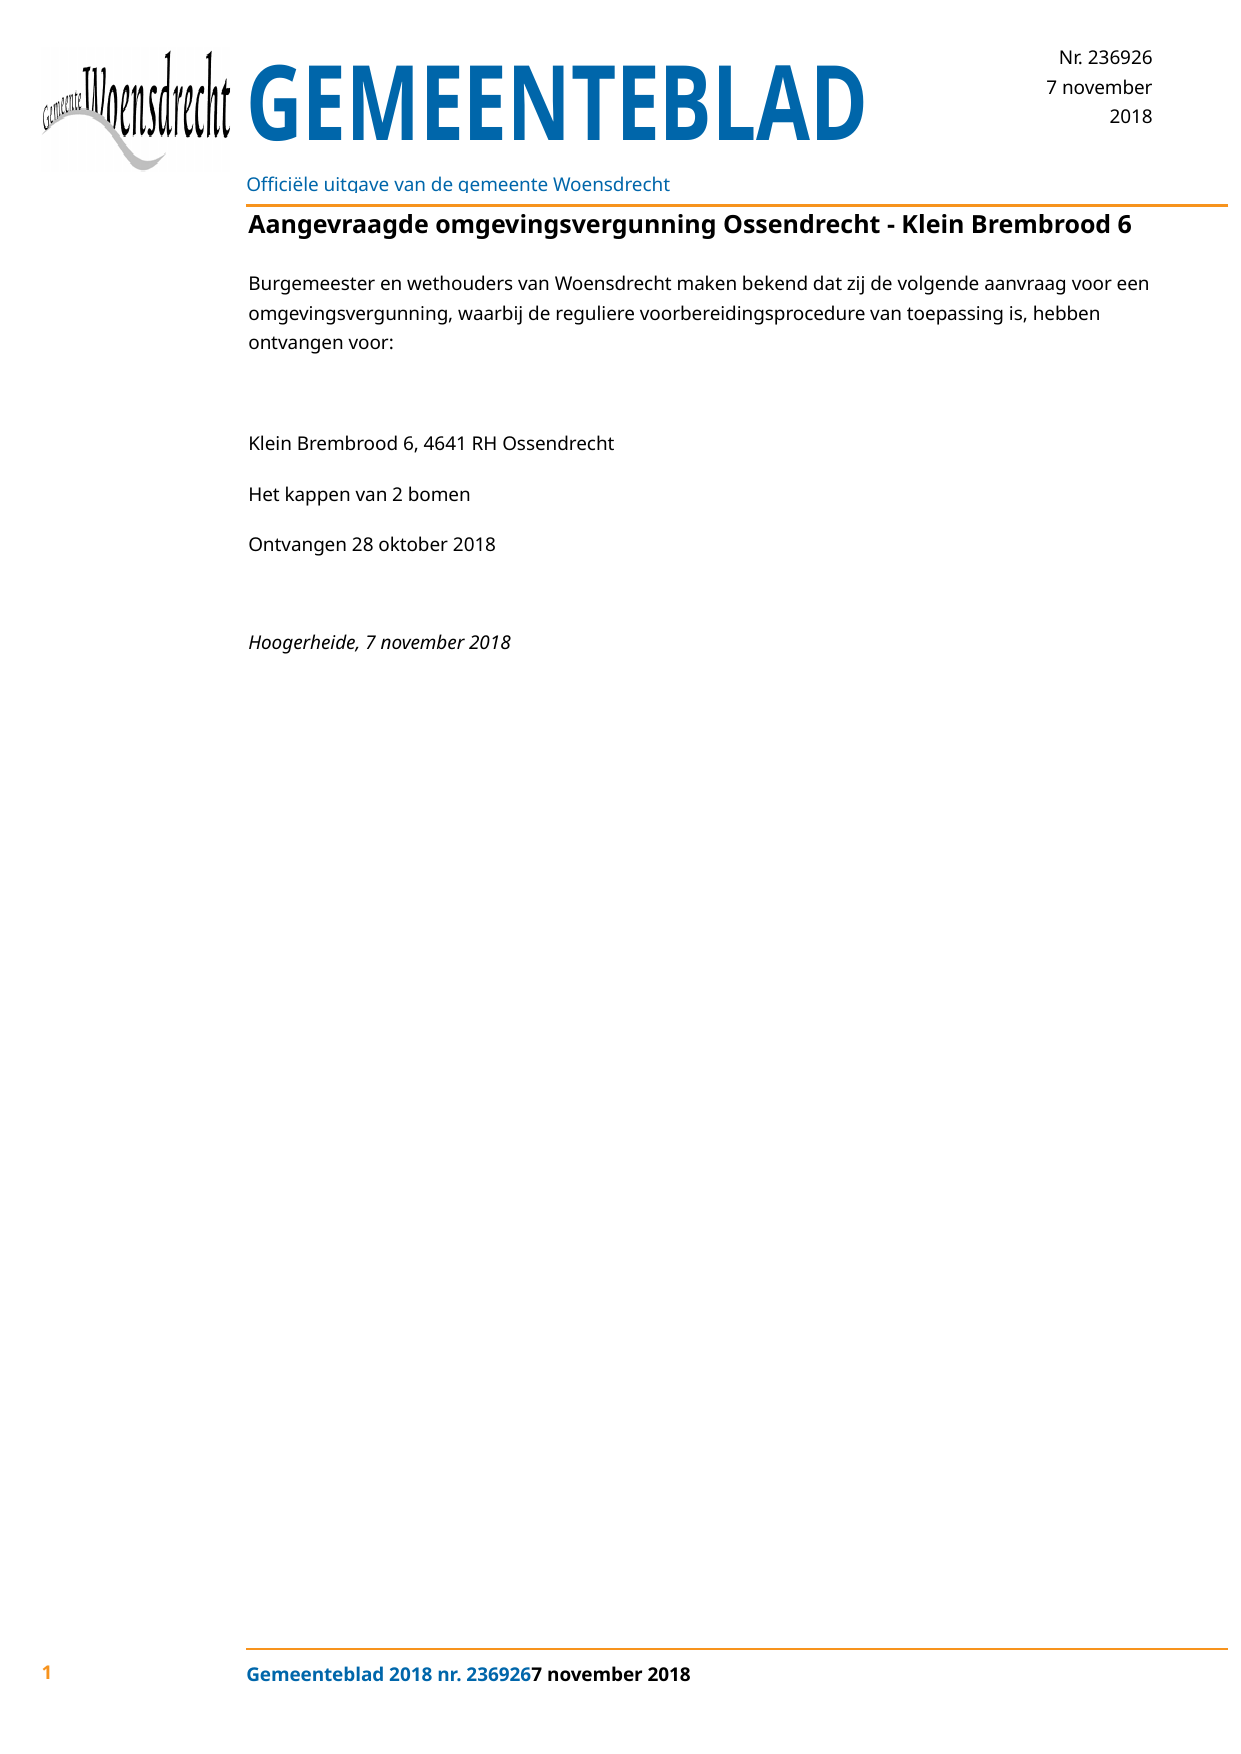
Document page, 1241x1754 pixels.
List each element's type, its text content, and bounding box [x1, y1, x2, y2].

picture [41, 47, 231, 172]
text Burgemeester en wethouders van Woensdrecht maken bekend dat zij de volgende aanvraag voor een omgevingsvergunning, waarbij de reguliere voorbereidingsprocedure van toepassing is, hebben ontvangen voor: [248, 270, 1152, 355]
text Klein Brembrood 6, 4641 RH Ossendrecht [248, 430, 1152, 456]
text Het kappen van 2 bomen [248, 481, 1152, 506]
text Aangevraagde omgevingsvergunning Ossendrecht - Klein Brembrood 6 [248, 207, 1152, 241]
text Ontvangen 28 oktober 2018 [248, 531, 1152, 557]
text Hoogerheide, 7 november 2018 [248, 629, 1152, 655]
